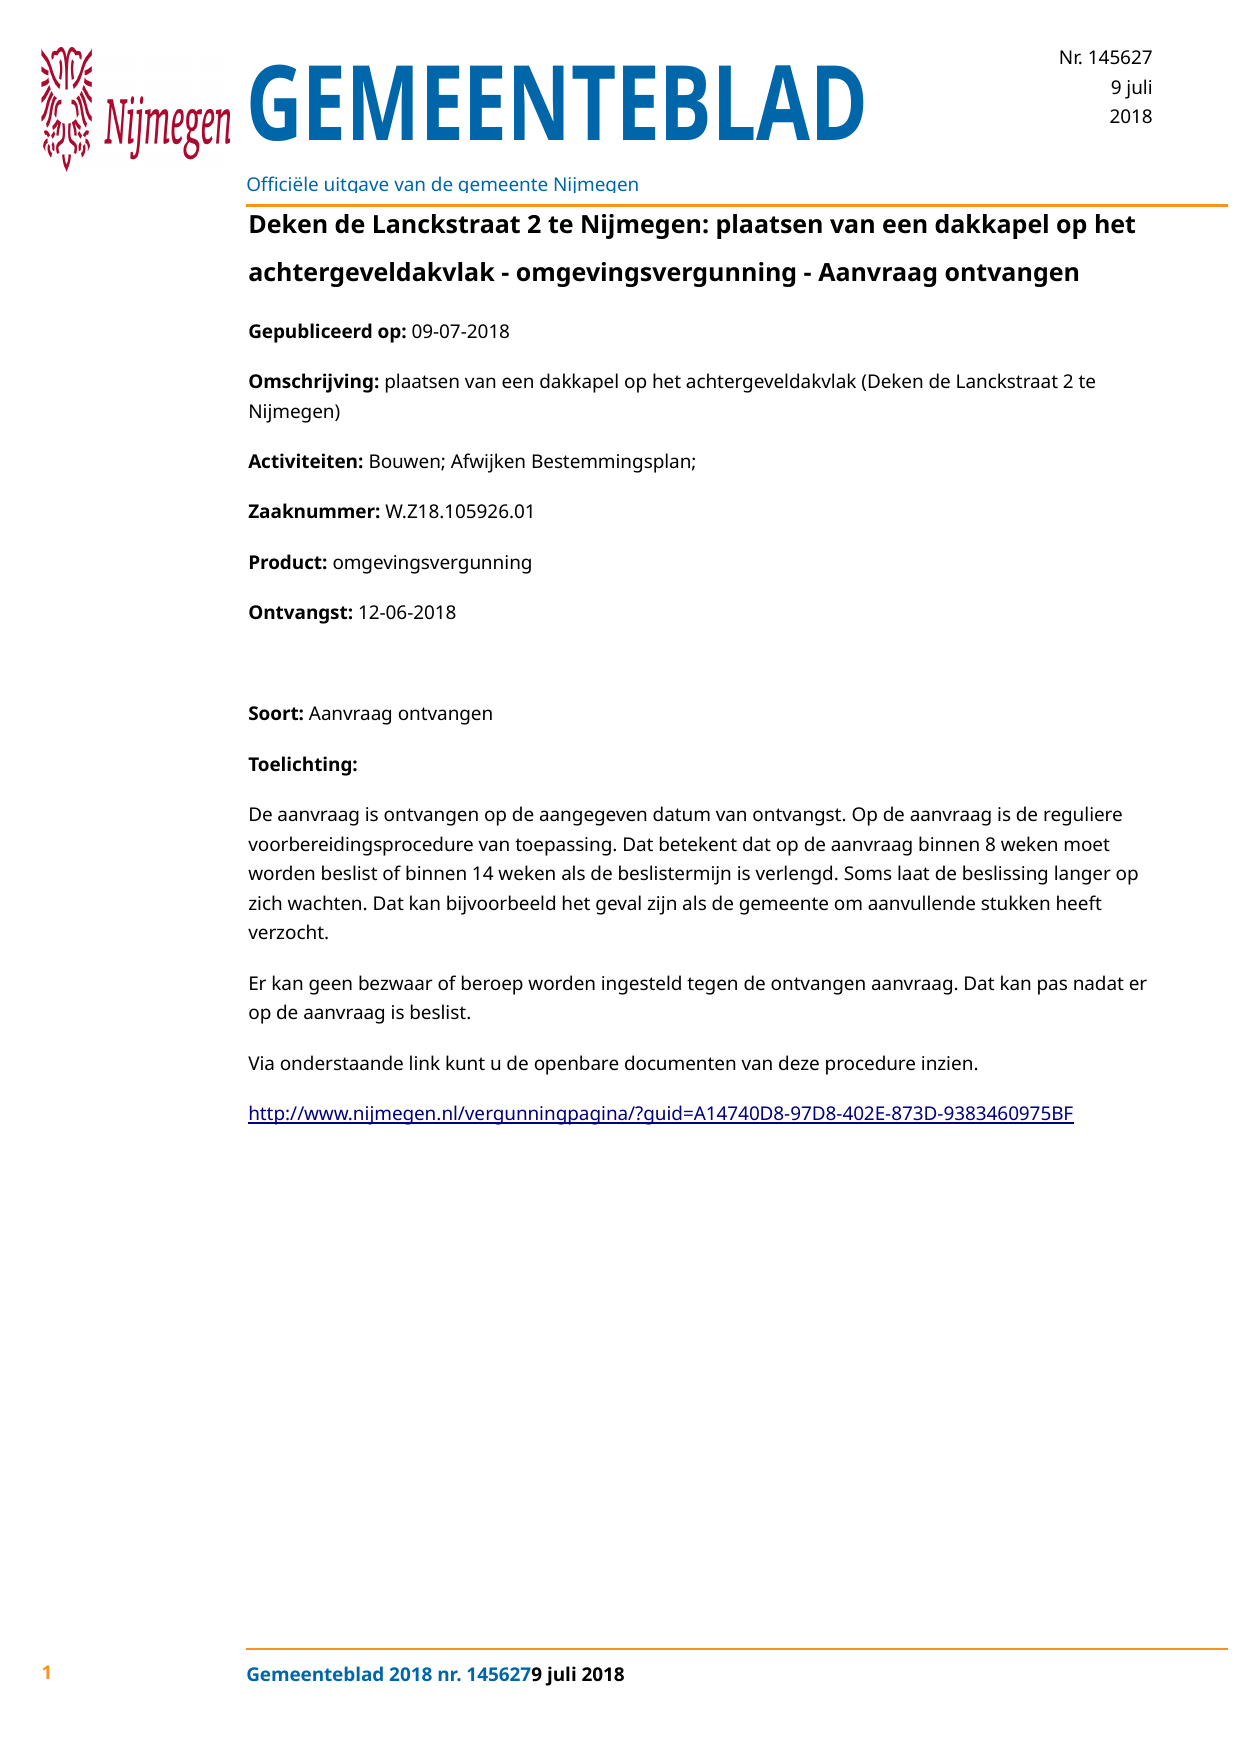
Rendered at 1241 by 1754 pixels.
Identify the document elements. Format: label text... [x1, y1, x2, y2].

text Zaaknummer: W.Z18.105926.01 [248, 499, 1152, 524]
text Activiteiten: Bouwen; Afwijken Bestemmingsplan; [248, 448, 1152, 474]
text Omschrijving: plaatsen van een dakkapel op het achtergeveldakvlak (Deken de Lanckstraat 2 te Nijmegen) [248, 368, 1152, 424]
picture [41, 47, 231, 172]
text Gepubliceerd op: 09-07-2018 [248, 318, 1152, 344]
text Soort: Aanvraag ontvangen [248, 700, 1152, 726]
text Product: omgevingsvergunning [248, 549, 1152, 575]
text Ontvangst: 12-06-2018 [248, 599, 1152, 625]
text Via onderstaande link kunt u de openbare documenten van deze procedure inzien. [248, 1050, 1152, 1076]
text http://www.nijmegen.nl/vergunningpagina/?guid=A14740D8-97D8-402E-873D-9383460975BF [248, 1100, 1152, 1126]
text Toelichting: [248, 751, 1152, 777]
text De aanvraag is ontvangen op de aangegeven datum van ontvangst. Op de aanvraag is de reguliere voorbereidingsprocedure van toepassing. Dat betekent dat op de aanvraag binnen 8 weken moet worden beslist of binnen 14 weken als de beslistermijn is verlengd. Soms laat de beslissing langer op zich wachten. Dat kan bijvoorbeeld het geval zijn als de gemeente om aanvullende stukken heeft verzocht. [248, 801, 1152, 945]
text Deken de Lanckstraat 2 te Nijmegen: plaatsen van een dakkapel op het achtergeveldakvlak - omgevingsvergunning - Aanvraag ontvangen [248, 207, 1152, 288]
text Er kan geen bezwaar of beroep worden ingesteld tegen de ontvangen aanvraag. Dat kan pas nadat er op de aanvraag is beslist. [248, 970, 1152, 1025]
